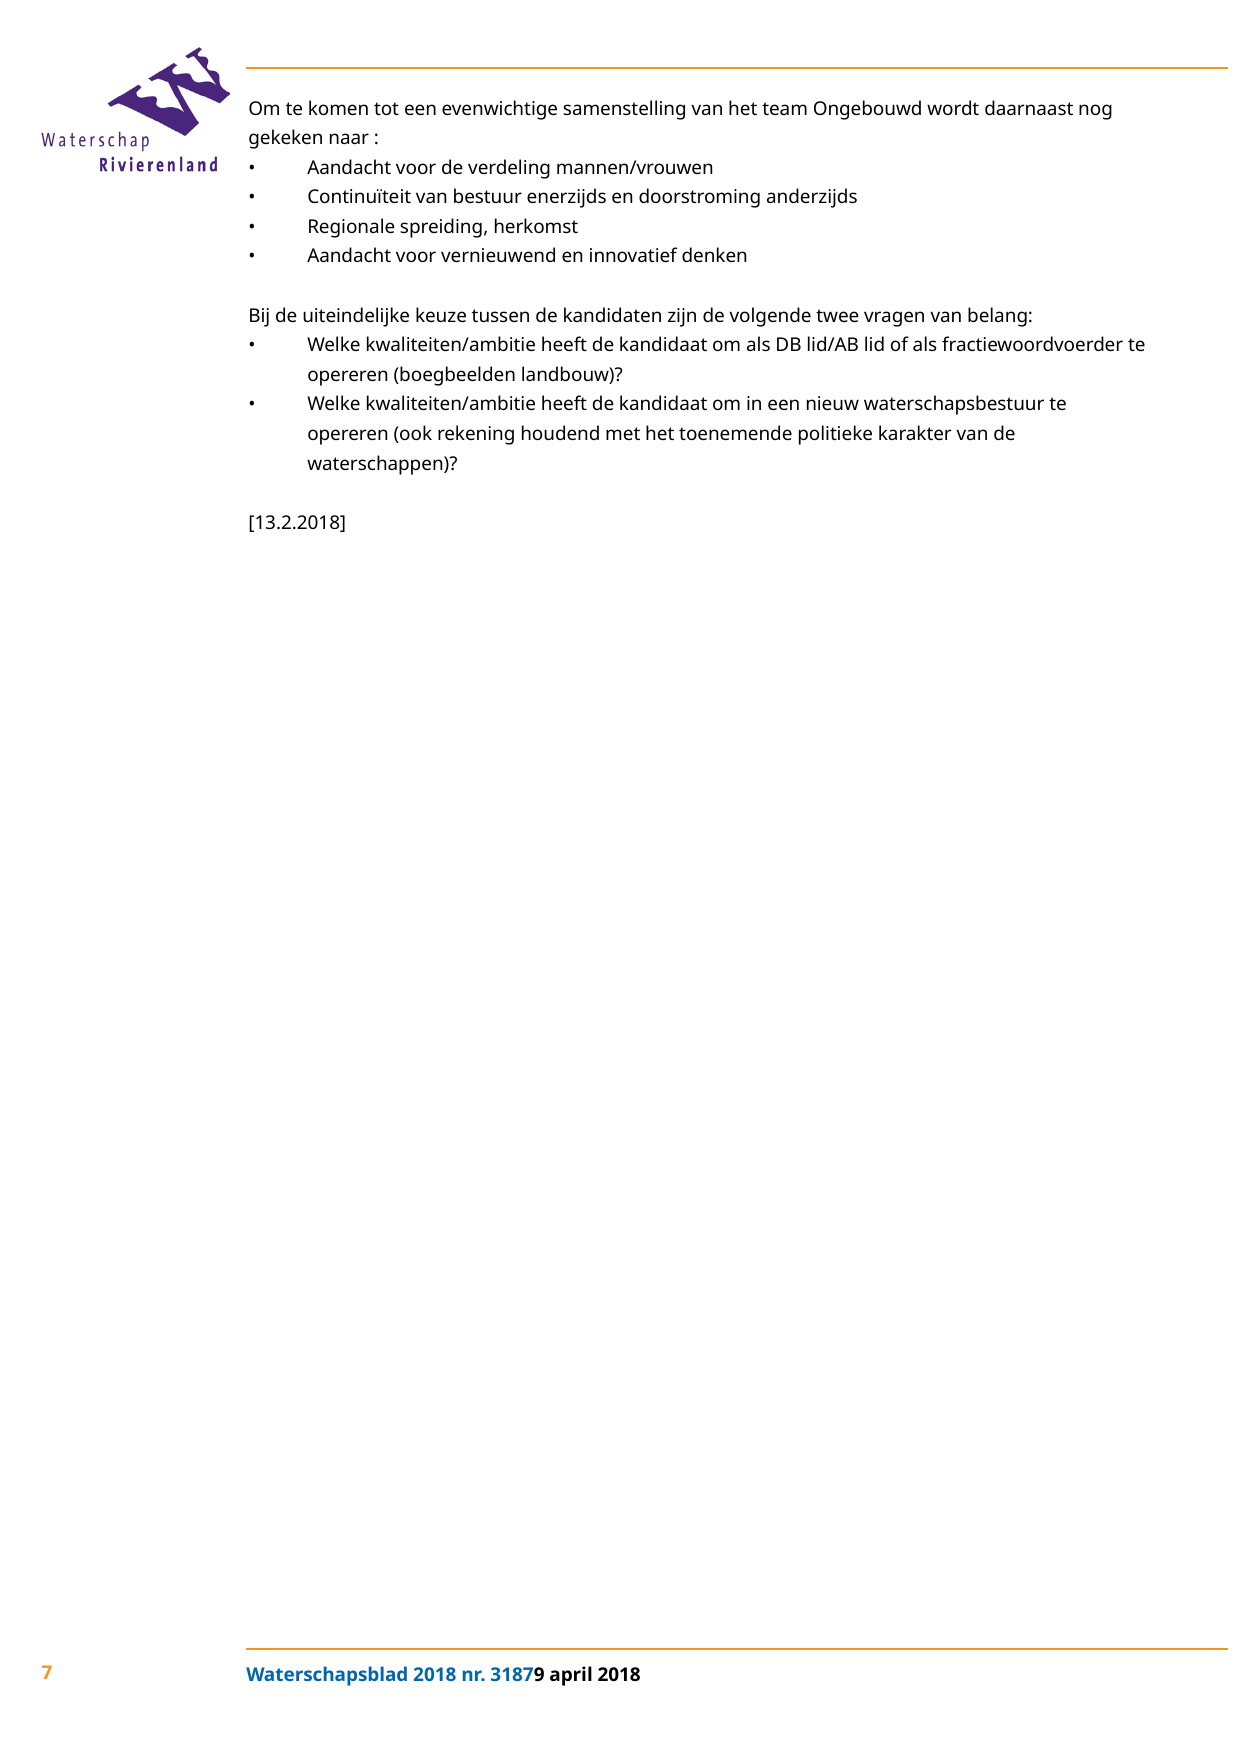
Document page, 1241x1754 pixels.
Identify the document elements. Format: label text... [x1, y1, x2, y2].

text Om te komen tot een evenwichtige samenstelling van het team Ongebouwd wordt daarnaast nog gekeken naar : [248, 95, 1152, 150]
list Continuïteit van bestuur enerzijds en doorstroming anderzijds [248, 183, 1152, 209]
list Aandacht voor de verdeling mannen/vrouwen [248, 154, 1152, 180]
list Aandacht voor vernieuwend en innovatief denken [248, 243, 1152, 268]
text Bij de uiteindelijke keuze tussen de kandidaten zijn de volgende twee vragen van belang: [248, 302, 1152, 328]
picture [41, 47, 231, 172]
list Welke kwaliteiten/ambitie heeft de kandidaat om in een nieuw waterschapsbestuur te opereren (ook rekening houdend met het toenemende politieke karakter van de waterschappen)? [248, 391, 1152, 476]
list Welke kwaliteiten/ambitie heeft de kandidaat om als DB lid/AB lid of als fractiewoordvoerder te opereren (boegbeelden landbouw)? [248, 331, 1152, 387]
text [13.2.2018] [248, 509, 1152, 535]
list Regionale spreiding, herkomst [248, 213, 1152, 239]
